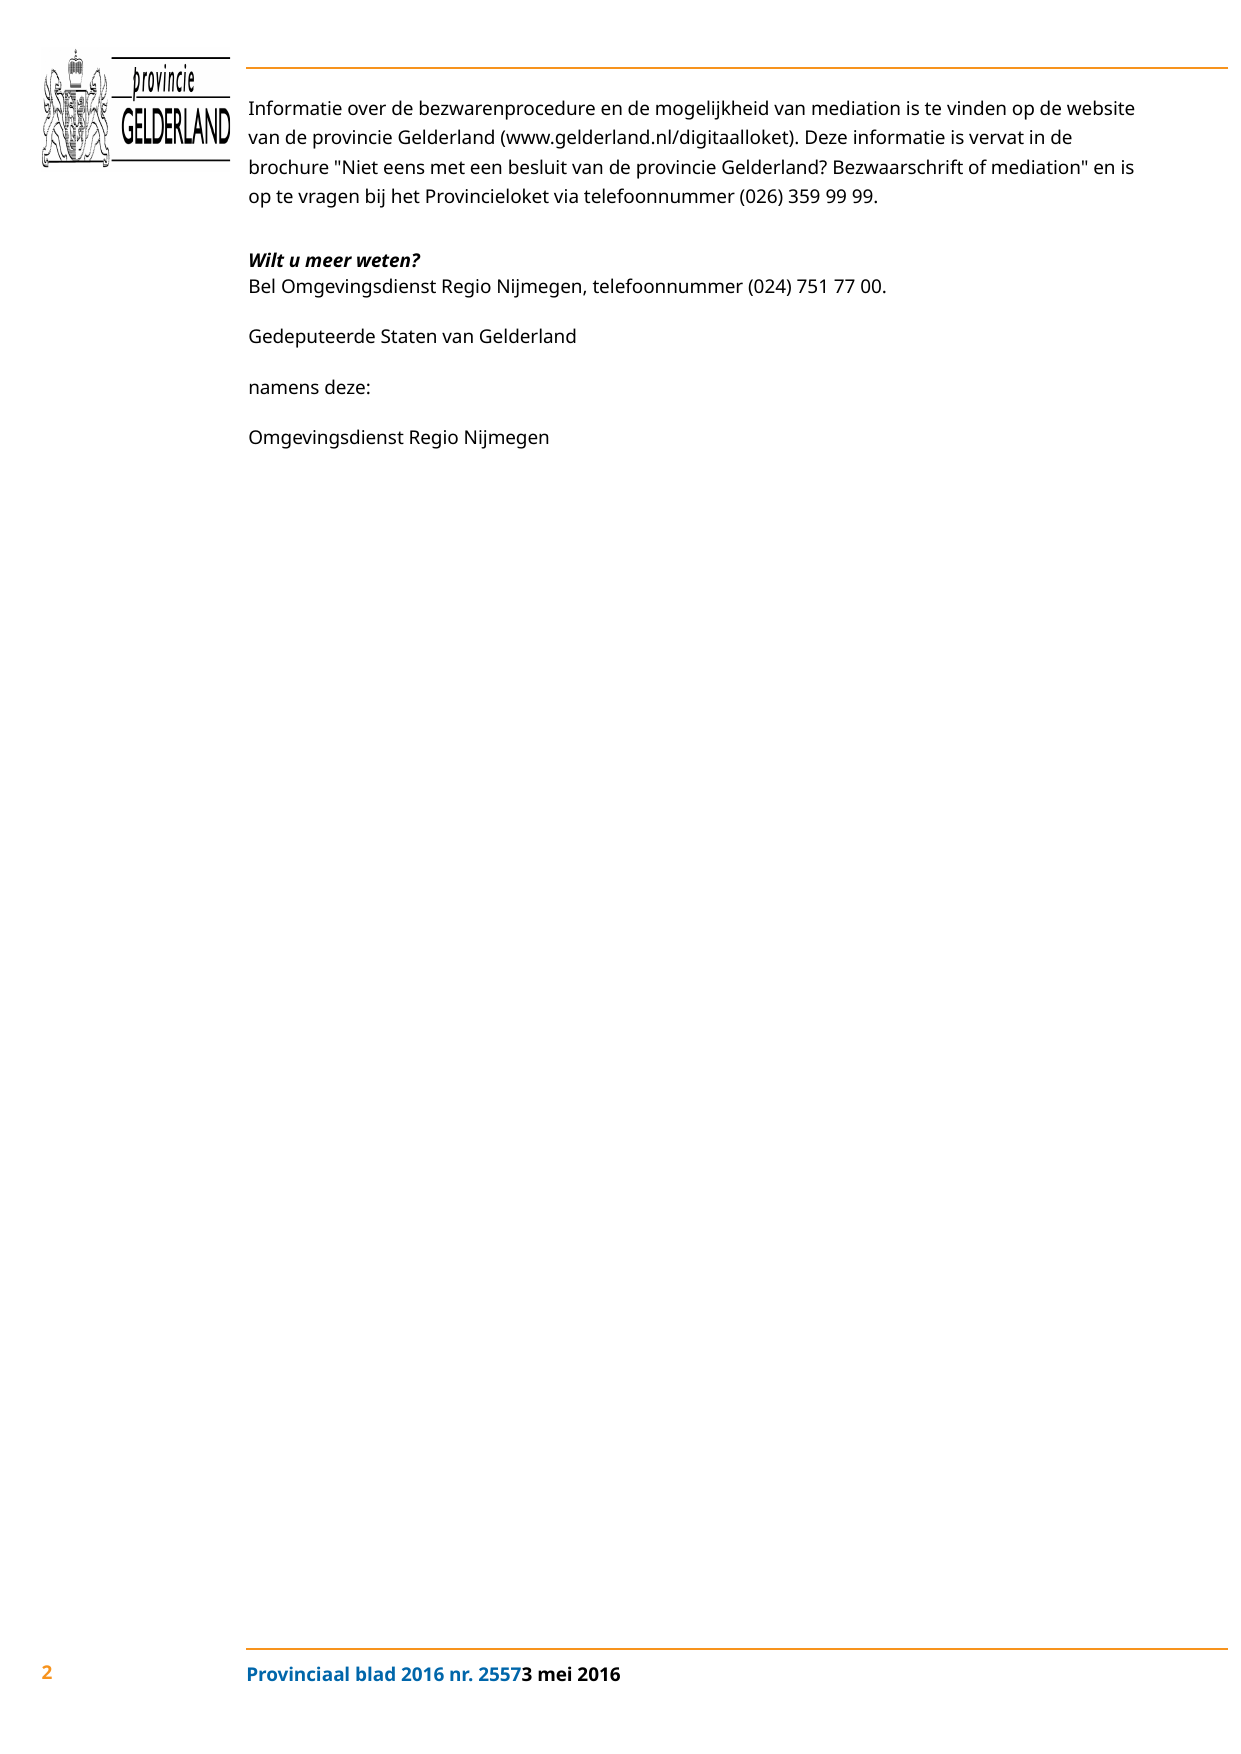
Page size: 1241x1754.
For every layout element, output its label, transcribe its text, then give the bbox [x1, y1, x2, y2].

text Wilt u meer weten? [248, 247, 1152, 273]
text Gedeputeerde Staten van Gelderland [248, 324, 1152, 349]
text Omgevingsdienst Regio Nijmegen [248, 424, 1152, 450]
text Informatie over de bezwarenprocedure en de mogelijkheid van mediation is te vinden op de website van de provincie Gelderland (www.gelderland.nl/digitaalloket). Deze informatie is vervat in de brochure "Niet eens met een besluit van de provincie Gelderland? Bezwaarschrift of mediation" en is op te vragen bij het Provincieloket via telefoonnummer (026) 359 99 99. [248, 95, 1152, 209]
text Bel Omgevingsdienst Regio Nijmegen, telefoonnummer (024) 751 77 00. [248, 273, 1152, 299]
text namens deze: [248, 374, 1152, 400]
picture [41, 47, 231, 172]
